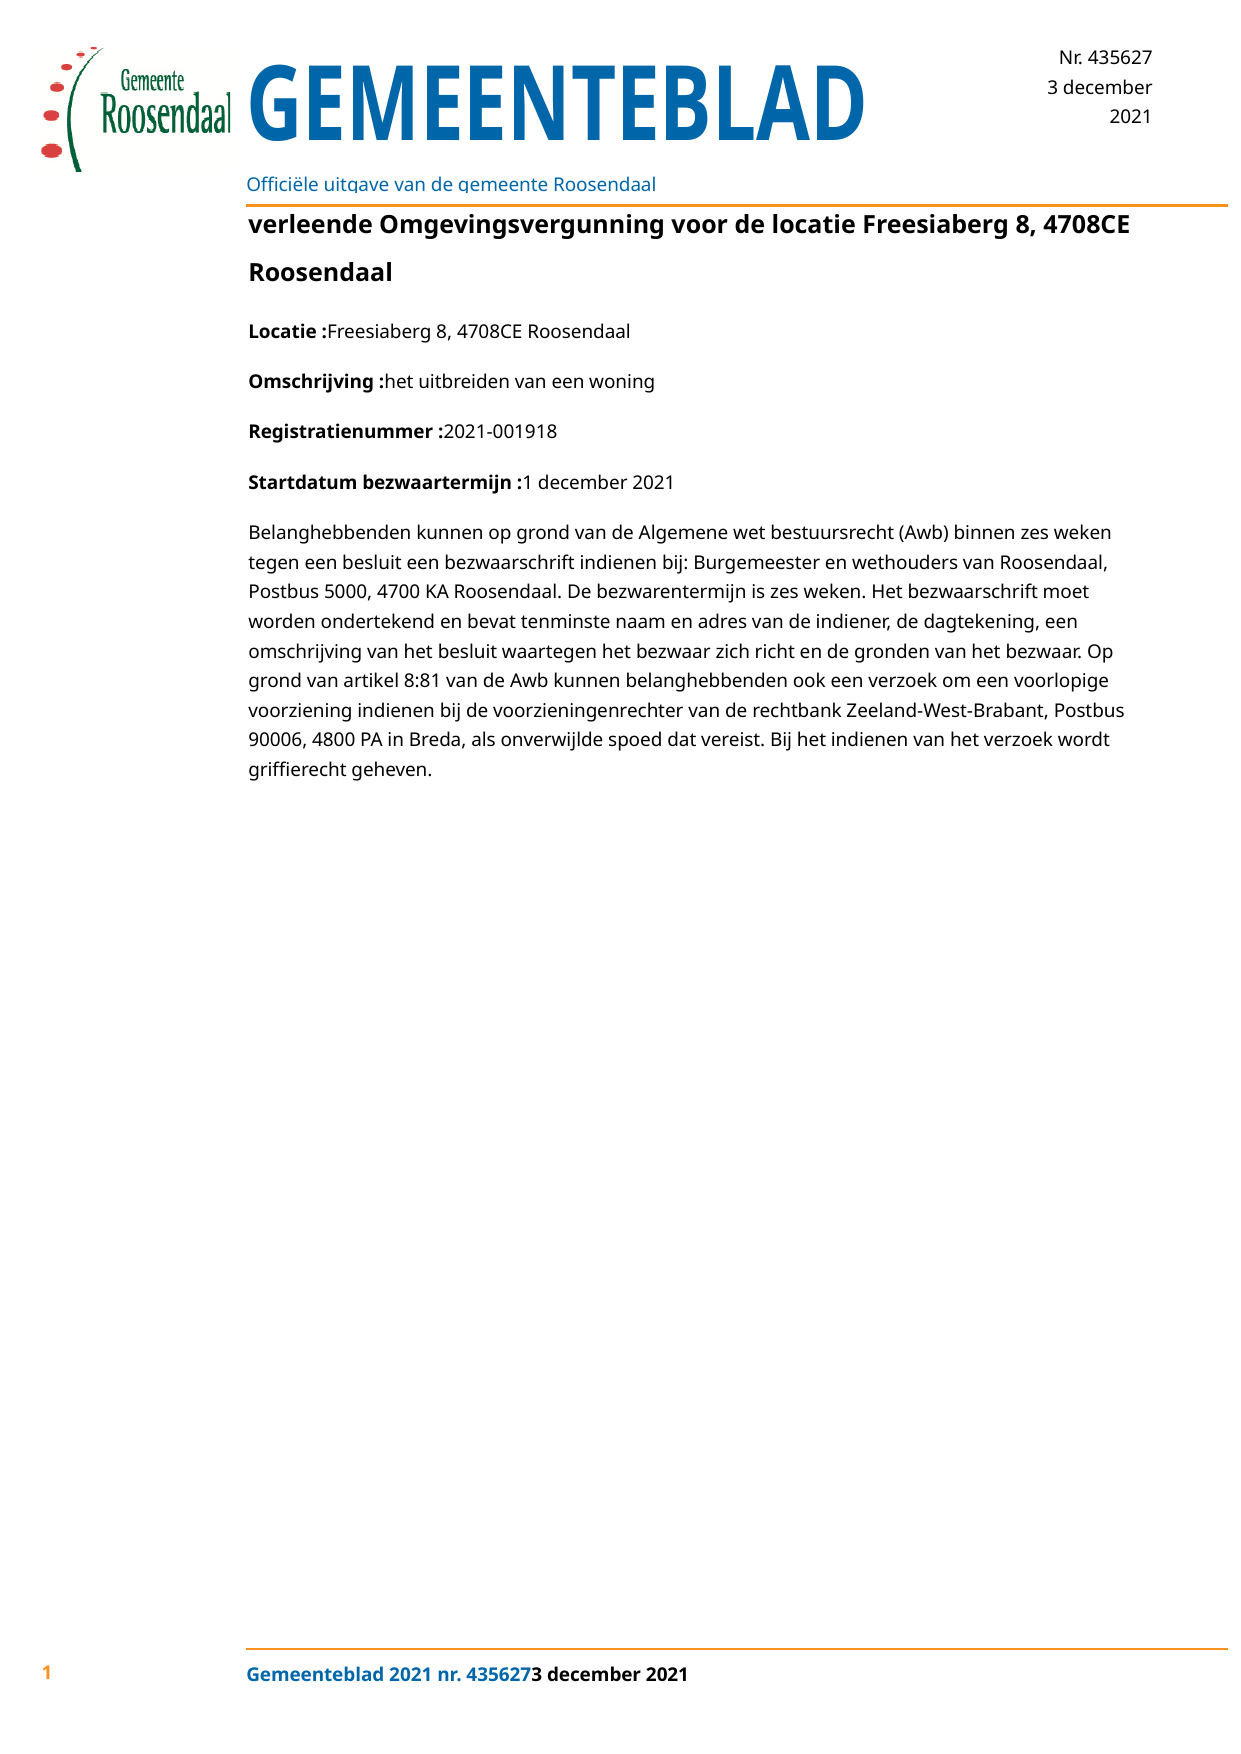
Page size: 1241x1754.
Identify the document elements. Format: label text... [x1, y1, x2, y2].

text Omschrijving :het uitbreiden van een woning [248, 368, 1152, 394]
text Belanghebbenden kunnen op grond van de Algemene wet bestuursrecht (Awb) binnen zes weken tegen een besluit een bezwaarschrift indienen bij: Burgemeester en wethouders van Roosendaal, Postbus 5000, 4700 KA Roosendaal. De bezwarentermijn is zes weken. Het bezwaarschrift moet worden ondertekend en bevat tenminste naam en adres van de indiener, de dagtekening, een omschrijving van het besluit waartegen het bezwaar zich richt en de gronden van het bezwaar. Op grond van artikel 8:81 van de Awb kunnen belanghebbenden ook een verzoek om een voorlopige voorziening indienen bij de voorzieningenrechter van de rechtbank Zeeland-West-Brabant, Postbus 90006, 4800 PA in Breda, als onverwijlde spoed dat vereist. Bij het indienen van het verzoek wordt griffierecht geheven. [248, 519, 1152, 782]
picture [41, 47, 231, 172]
text verleende Omgevingsvergunning voor de locatie Freesiaberg 8, 4708CE Roosendaal [248, 207, 1152, 288]
text Locatie :Freesiaberg 8, 4708CE Roosendaal [248, 318, 1152, 344]
text Registratienummer :2021-001918 [248, 419, 1152, 444]
text Startdatum bezwaartermijn :1 december 2021 [248, 469, 1152, 495]
